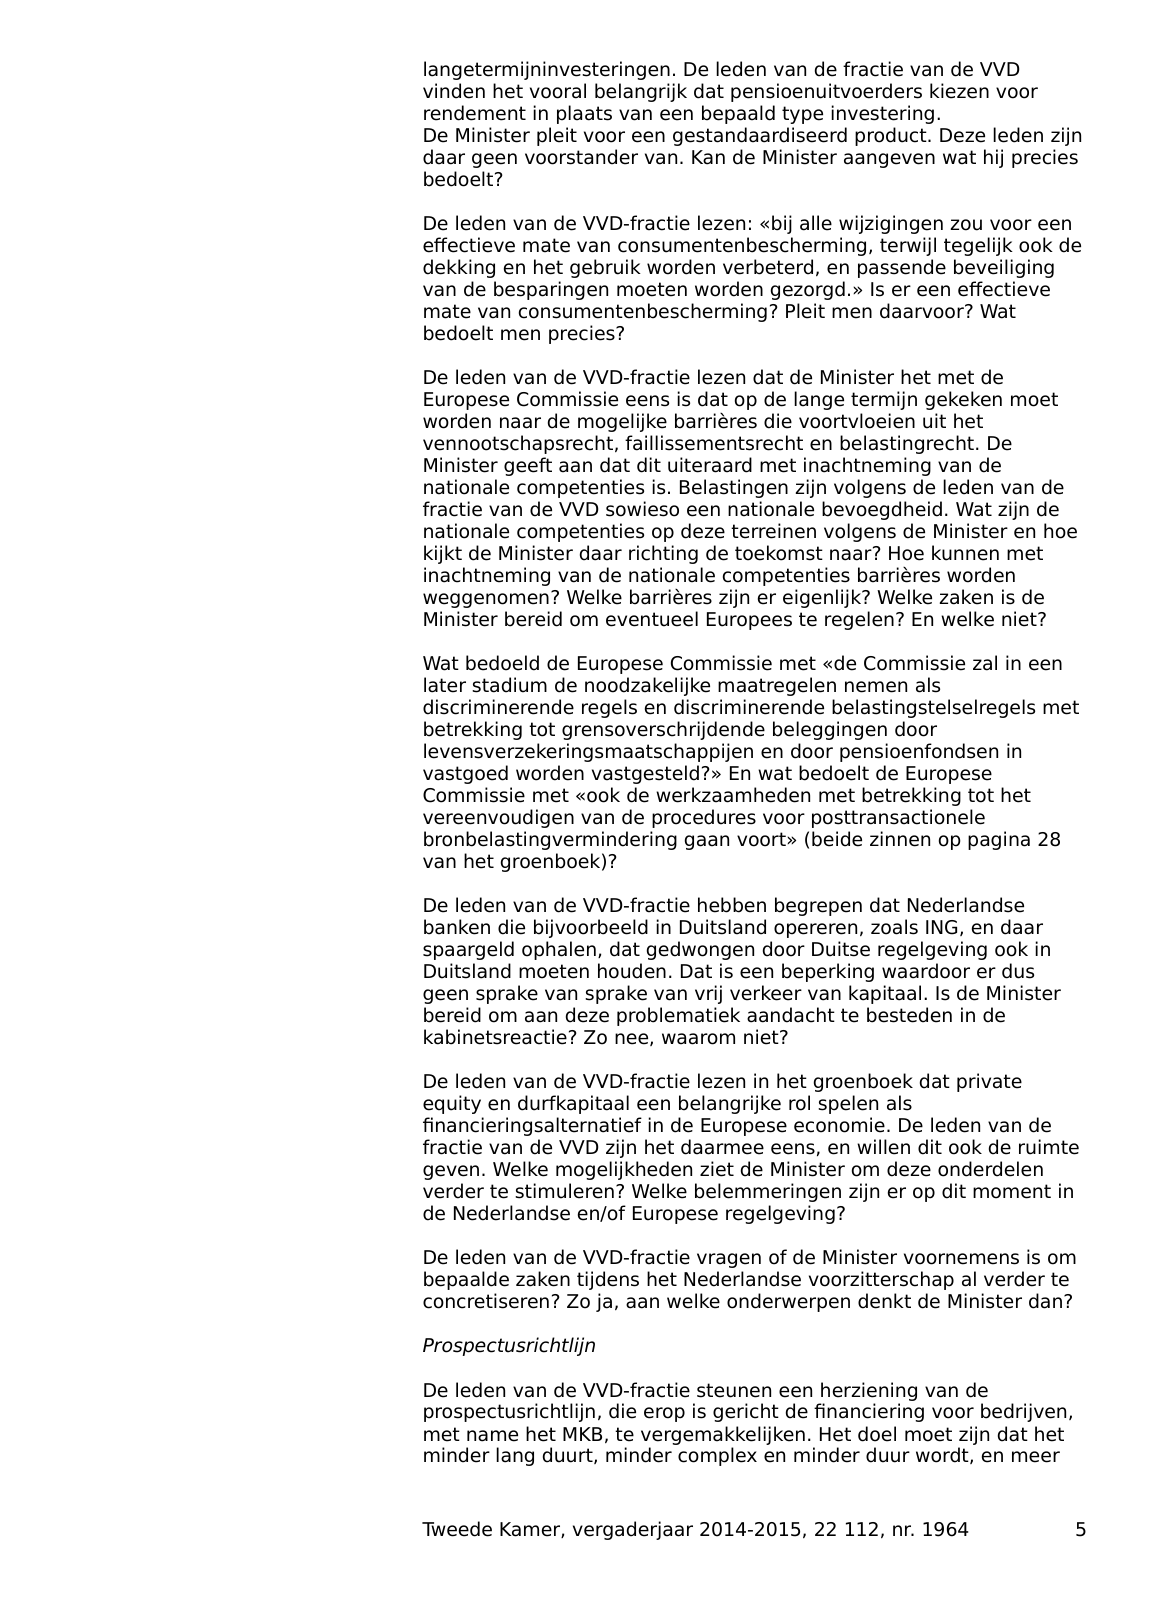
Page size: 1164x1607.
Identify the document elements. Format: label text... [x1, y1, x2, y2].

text De leden van de VVD-fractie hebben begrepen dat Nederlandse banken die bijvoorbeeld in Duitsland opereren, zoals ING, en daar spaargeld ophalen, dat gedwongen door Duitse regelgeving ook in Duitsland moeten houden. Dat is een beperking waardoor er dus geen sprake van sprake van vrij verkeer van kapitaal. Is de Minister bereid om aan deze problematiek aandacht te besteden in de kabinetsreactie? Zo nee, waarom niet? [422, 895, 1087, 1049]
text De leden van de VVD-fractie lezen dat de Minister het met de Europese Commissie eens is dat op de lange termijn gekeken moet worden naar de mogelijke barrières die voortvloeien uit het vennootschapsrecht, faillissementsrecht en belastingrecht. De Minister geeft aan dat dit uiteraard met inachtneming van de nationale competenties is. Belastingen zijn volgens de leden van de fractie van de VVD sowieso een nationale bevoegdheid. Wat zijn de nationale competenties op deze terreinen volgens de Minister en hoe kijkt de Minister daar richting de toekomst naar? Hoe kunnen met inachtneming van de nationale competenties barrières worden weggenomen? Welke barrières zijn er eigenlijk? Welke zaken is de Minister bereid om eventueel Europees te regelen? En welke niet? [422, 367, 1087, 631]
text Wat bedoeld de Europese Commissie met «de Commissie zal in een later stadium de noodzakelijke maatregelen nemen als discriminerende regels en discriminerende belastingstelselregels met betrekking tot grensoverschrijdende beleggingen door levensverzekeringsmaatschappijen en door pensioenfondsen in vastgoed worden vastgesteld?» En wat bedoelt de Europese Commissie met «ook de werkzaamheden met betrekking tot het vereenvoudigen van de procedures voor posttransactionele bronbelastingvermindering gaan voort» (beide zinnen op pagina 28 van het groenboek)? [422, 653, 1087, 873]
text De leden van de VVD-fractie lezen in het groenboek dat private equity en durfkapitaal een belangrijke rol spelen als financieringsalternatief in de Europese economie. De leden van de fractie van de VVD zijn het daarmee eens, en willen dit ook de ruimte geven. Welke mogelijkheden ziet de Minister om deze onderdelen verder te stimuleren? Welke belemmeringen zijn er op dit moment in de Nederlandse en/of Europese regelgeving? [422, 1071, 1087, 1225]
text De Minister pleit voor een gestandaardiseerd product. Deze leden zijn daar geen voorstander van. Kan de Minister aangeven wat hij precies bedoelt? [422, 125, 1087, 191]
text De leden van de VVD-fractie lezen: «bij alle wijzigingen zou voor een effectieve mate van consumentenbescherming, terwijl tegelijk ook de dekking en het gebruik worden verbeterd, en passende beveiliging van de besparingen moeten worden gezorgd.» Is er een effectieve mate van consumentenbescherming? Pleit men daarvoor? Wat bedoelt men precies? [422, 213, 1087, 345]
subtitle Prospectusrichtlijn [422, 1335, 1087, 1357]
text De leden van de VVD-fractie steunen een herziening van de prospectusrichtlijn, die erop is gericht de financiering voor bedrijven, met name het MKB, te vergemakkelijken. Het doel moet zijn dat het minder lang duurt, minder complex en minder duur wordt, en meer [422, 1379, 1087, 1467]
text De leden van de VVD-fractie vragen of de Minister voornemens is om bepaalde zaken tijdens het Nederlandse voorzitterschap al verder te concretiseren? Zo ja, aan welke onderwerpen denkt de Minister dan? [422, 1247, 1087, 1313]
text langetermijninvesteringen. De leden van de fractie van de VVD vinden het vooral belangrijk dat pensioenuitvoerders kiezen voor rendement in plaats van een bepaald type investering. [422, 59, 1087, 125]
